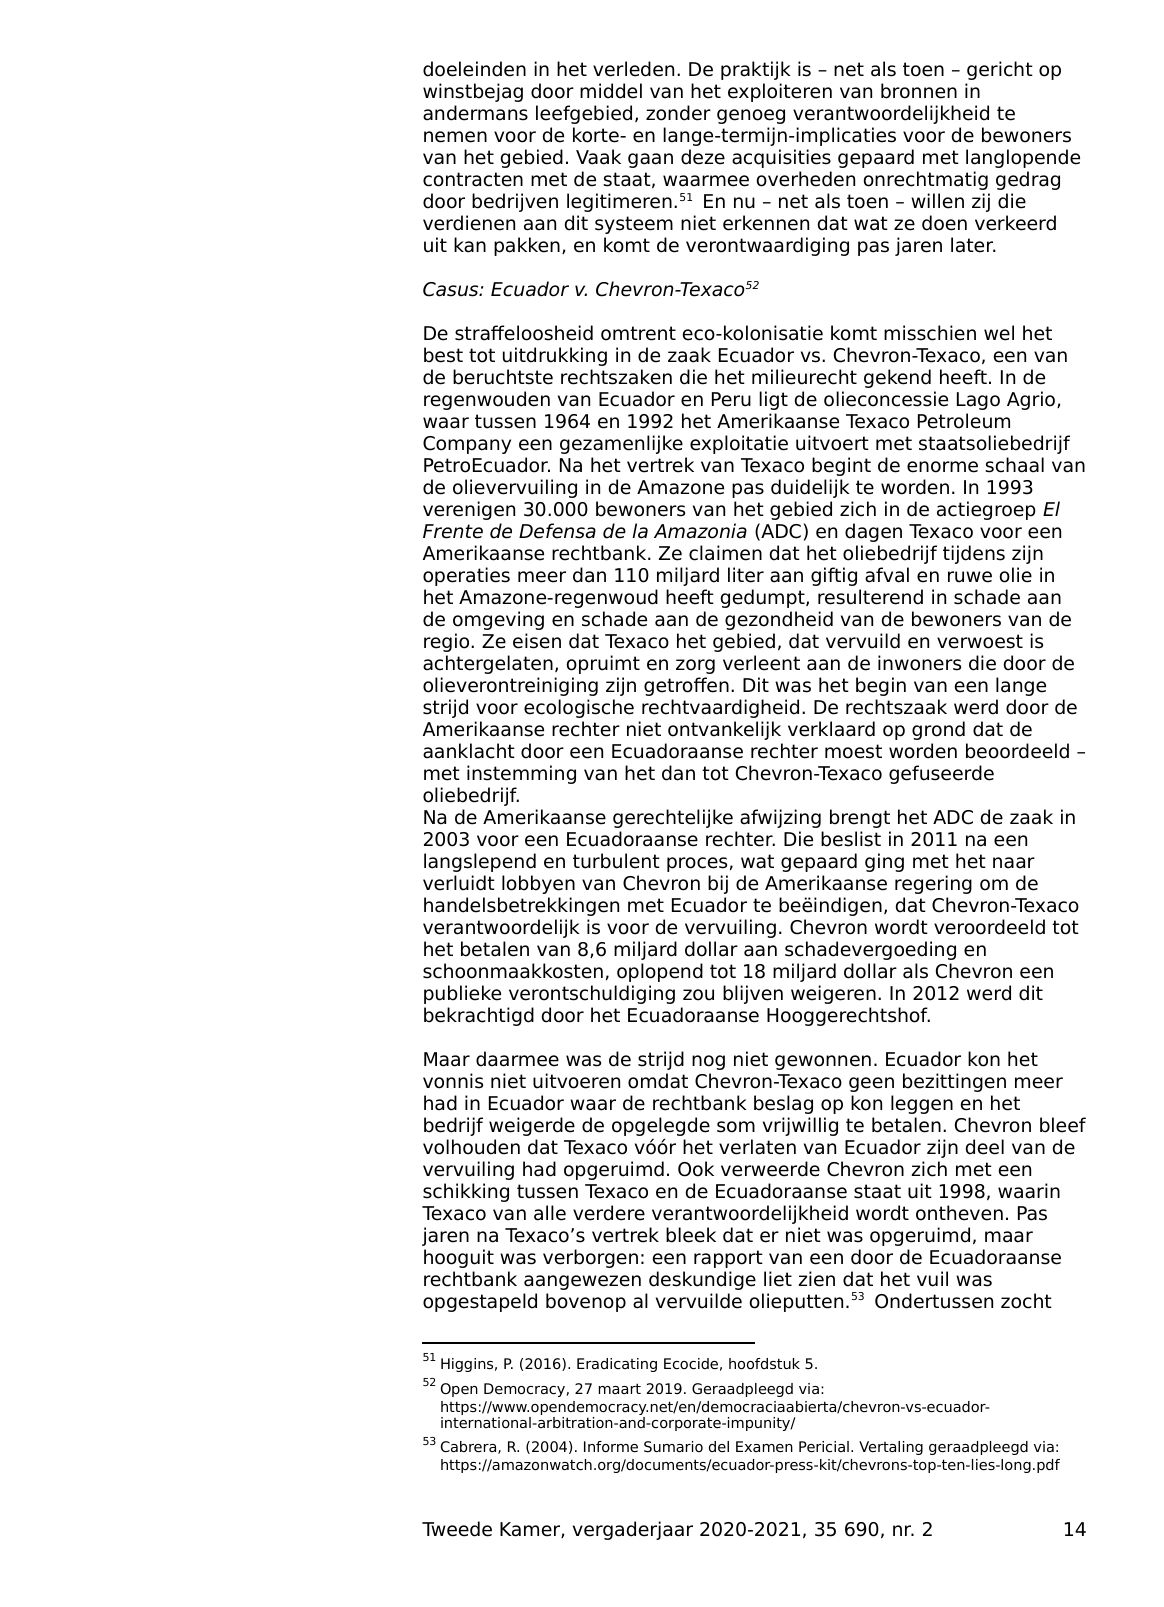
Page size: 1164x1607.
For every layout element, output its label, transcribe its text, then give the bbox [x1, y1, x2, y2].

text Open Democracy, 27 maart 2019. Geraadpleegd via: https://www.opendemocracy.net/en/democraciaabierta/chevron-vs-ecuador-international-arbitration-and-corporate-impunity/ [422, 1377, 1087, 1432]
text doeleinden in het verleden. De praktijk is – net als toen – gericht op winstbejag door middel van het exploiteren van bronnen in andermans leefgebied, zonder genoeg verantwoordelijkheid te nemen voor de korte- en lange-termijn-implicaties voor de bewoners van het gebied. Vaak gaan deze acquisities gepaard met langlopende contracten met de staat, waarmee overheden onrechtmatig gedrag door bedrijven legitimeren. En nu – net als toen – willen zij die verdienen aan dit systeem niet erkennen dat wat ze doen verkeerd uit kan pakken, en komt de verontwaardiging pas jaren later. [422, 59, 1087, 257]
text Na de Amerikaanse gerechtelijke afwijzing brengt het ADC de zaak in 2003 voor een Ecuadoraanse rechter. Die beslist in 2011 na een langslepend en turbulent proces, wat gepaard ging met het naar verluidt lobbyen van Chevron bij de Amerikaanse regering om de handelsbetrekkingen met Ecuador te beëindigen, dat Chevron-Texaco verantwoordelijk is voor de vervuiling. Chevron wordt veroordeeld tot het betalen van 8,6 miljard dollar aan schadevergoeding en schoonmaakkosten, oplopend tot 18 miljard dollar als Chevron een publieke verontschuldiging zou blijven weigeren. In 2012 werd dit bekrachtigd door het Ecuadoraanse Hooggerechtshof. [422, 807, 1087, 1027]
text Maar daarmee was de strijd nog niet gewonnen. Ecuador kon het vonnis niet uitvoeren omdat Chevron-Texaco geen bezittingen meer had in Ecuador waar de rechtbank beslag op kon leggen en het bedrijf weigerde de opgelegde som vrijwillig te betalen. Chevron bleef volhouden dat Texaco vóór het verlaten van Ecuador zijn deel van de vervuiling had opgeruimd. Ook verweerde Chevron zich met een schikking tussen Texaco en de Ecuadoraanse staat uit 1998, waarin Texaco van alle verdere verantwoordelijkheid wordt ontheven. Pas jaren na Texaco’s vertrek bleek dat er niet was opgeruimd, maar hooguit was verborgen: een rapport van een door de Ecuadoraanse rechtbank aangewezen deskundige liet zien dat het vuil was opgestapeld bovenop al vervuilde olieputten. Ondertussen zocht [422, 1049, 1087, 1312]
text Cabrera, R. (2004). Informe Sumario del Examen Pericial. Vertaling geraadpleegd via: https://amazonwatch.org/documents/ecuador-press-kit/chevrons-top-ten-lies-long.pdf [422, 1435, 1087, 1474]
text Higgins, P. (2016). Eradicating Ecocide, hoofdstuk 5. [422, 1352, 1087, 1374]
text De straffeloosheid omtrent eco-kolonisatie komt misschien wel het best tot uitdrukking in de zaak Ecuador vs. Chevron-Texaco, een van de beruchtste rechtszaken die het milieurecht gekend heeft. In de regenwouden van Ecuador en Peru ligt de olieconcessie Lago Agrio, waar tussen 1964 en 1992 het Amerikaanse Texaco Petroleum Company een gezamenlijke exploitatie uitvoert met staatsoliebedrijf PetroEcuador. Na het vertrek van Texaco begint de enorme schaal van de olievervuiling in de Amazone pas duidelijk te worden. In 1993 verenigen 30.000 bewoners van het gebied zich in de actiegroep El Frente de Defensa de la Amazonia (ADC) en dagen Texaco voor een Amerikaanse rechtbank. Ze claimen dat het oliebedrijf tijdens zijn operaties meer dan 110 miljard liter aan giftig afval en ruwe olie in het Amazone-regenwoud heeft gedumpt, resulterend in schade aan de omgeving en schade aan de gezondheid van de bewoners van de regio. Ze eisen dat Texaco het gebied, dat vervuild en verwoest is achtergelaten, opruimt en zorg verleent aan de inwoners die door de olieverontreiniging zijn getroffen. Dit was het begin van een lange strijd voor ecologische rechtvaardigheid. De rechtszaak werd door de Amerikaanse rechter niet ontvankelijk verklaard op grond dat de aanklacht door een Ecuadoraanse rechter moest worden beoordeeld – met instemming van het dan tot Chevron-Texaco gefuseerde oliebedrijf. [422, 323, 1087, 807]
subtitle Casus: Ecuador v. Chevron-Texaco [422, 279, 1087, 301]
